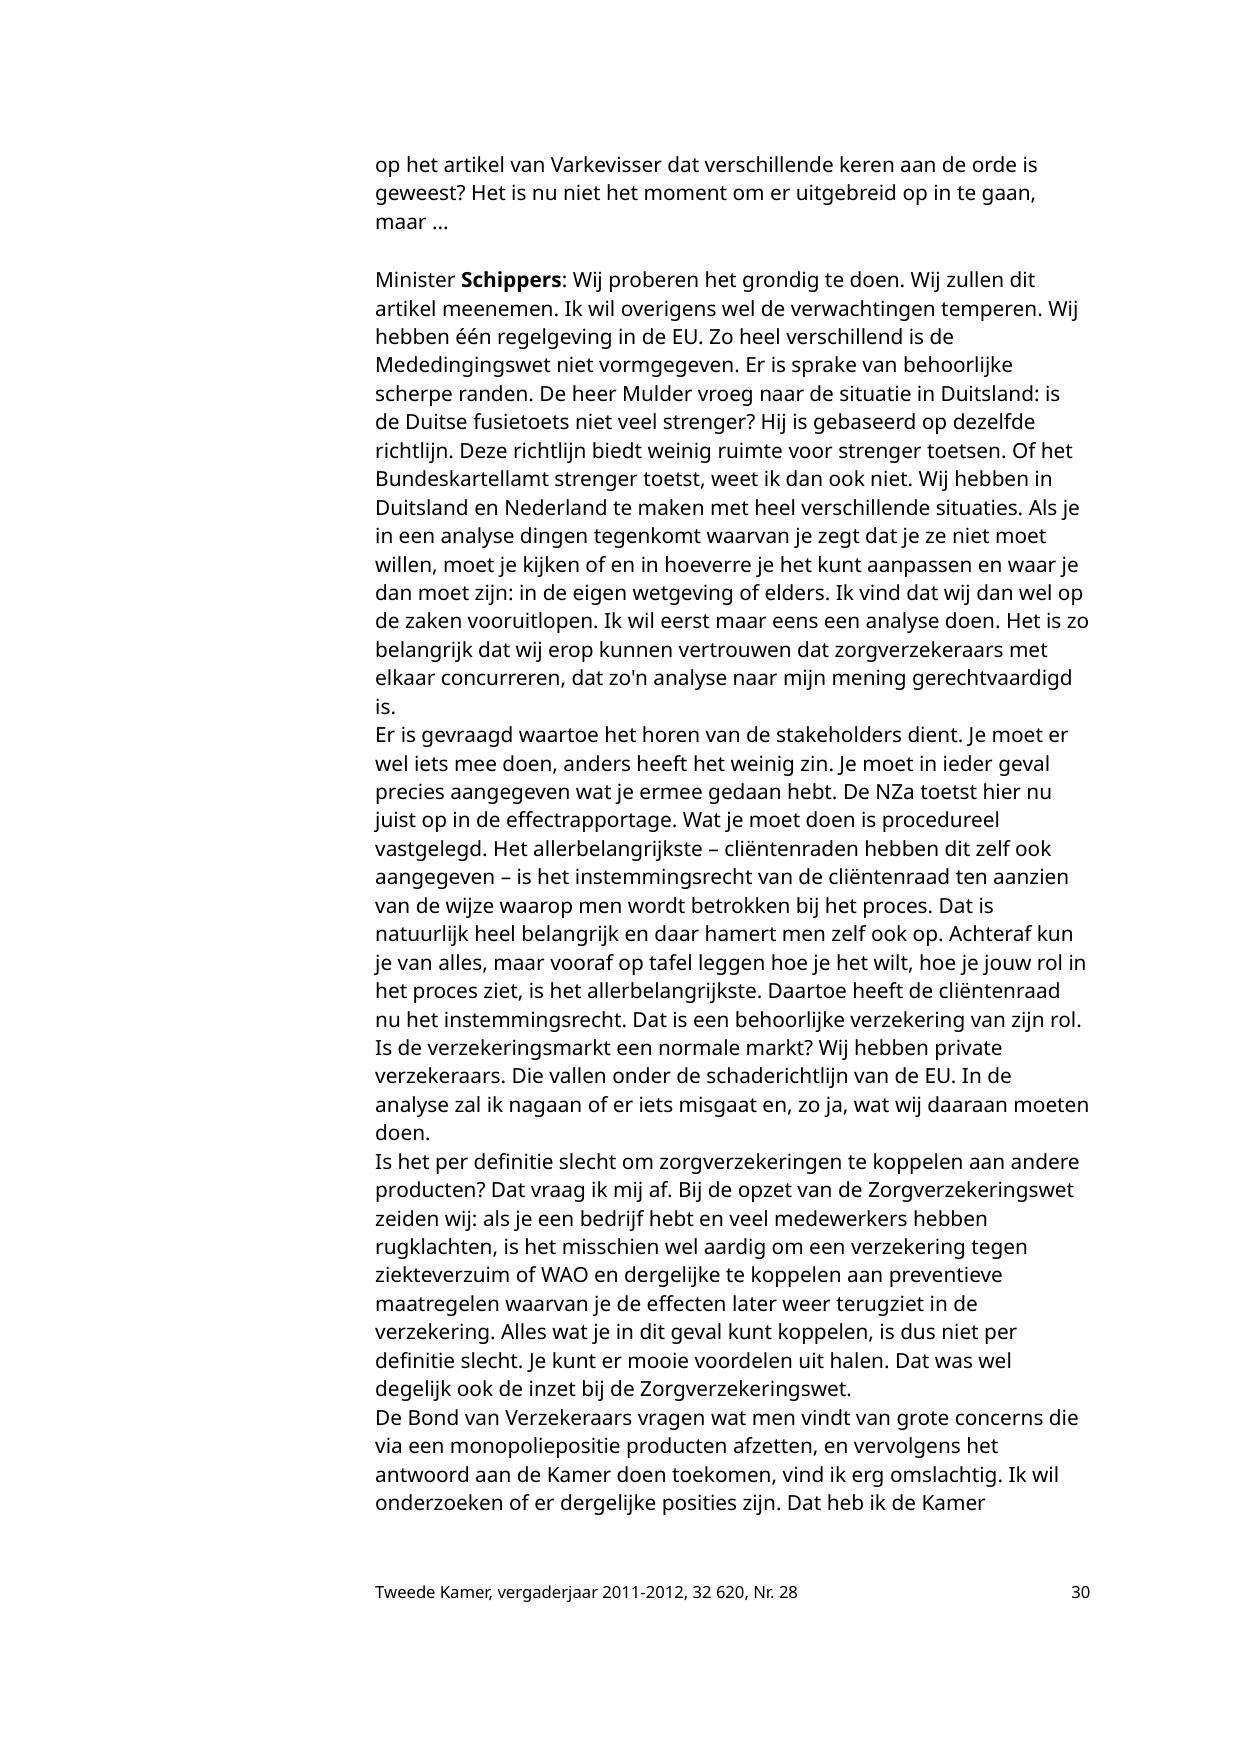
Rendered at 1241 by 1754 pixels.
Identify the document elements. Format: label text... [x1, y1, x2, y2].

text op het artikel van Varkevisser dat verschillende keren aan de orde is geweest? Het is nu niet het moment om er uitgebreid op in te gaan, maar ... [375, 150, 1090, 235]
text Is de verzekeringsmarkt een normale markt? Wij hebben private verzekeraars. Die vallen onder de schaderichtlijn van de EU. In de analyse zal ik nagaan of er iets misgaat en, zo ja, wat wij daaraan moeten doen. [375, 1033, 1090, 1147]
text De Bond van Verzekeraars vragen wat men vindt van grote concerns die via een monopoliepositie producten afzetten, en vervolgens het antwoord aan de Kamer doen toekomen, vind ik erg omslachtig. Ik wil onderzoeken of er dergelijke posities zijn. Dat heb ik de Kamer [375, 1403, 1090, 1517]
text Er is gevraagd waartoe het horen van de stakeholders dient. Je moet er wel iets mee doen, anders heeft het weinig zin. Je moet in ieder geval precies aangegeven wat je ermee gedaan hebt. De NZa toetst hier nu juist op in de effectrapportage. Wat je moet doen is procedureel vastgelegd. Het allerbelangrijkste – cliëntenraden hebben dit zelf ook aangegeven – is het instemmingsrecht van de cliëntenraad ten aanzien van de wijze waarop men wordt betrokken bij het proces. Dat is natuurlijk heel belangrijk en daar hamert men zelf ook op. Achteraf kun je van alles, maar vooraf op tafel leggen hoe je het wilt, hoe je jouw rol in het proces ziet, is het allerbelangrijkste. Daartoe heeft de cliëntenraad nu het instemmingsrecht. Dat is een behoorlijke verzekering van zijn rol. [375, 720, 1090, 1033]
text Is het per definitie slecht om zorgverzekeringen te koppelen aan andere producten? Dat vraag ik mij af. Bij de opzet van de Zorgverzekeringswet zeiden wij: als je een bedrijf hebt en veel medewerkers hebben rugklachten, is het misschien wel aardig om een verzekering tegen ziekteverzuim of WAO en dergelijke te koppelen aan preventieve maatregelen waarvan je de effecten later weer terugziet in de verzekering. Alles wat je in dit geval kunt koppelen, is dus niet per definitie slecht. Je kunt er mooie voordelen uit halen. Dat was wel degelijk ook de inzet bij de Zorgverzekeringswet. [375, 1147, 1090, 1403]
text Minister Schippers: Wij proberen het grondig te doen. Wij zullen dit artikel meenemen. Ik wil overigens wel de verwachtingen temperen. Wij hebben één regelgeving in de EU. Zo heel verschillend is de Mededingingswet niet vormgegeven. Er is sprake van behoorlijke scherpe randen. De heer Mulder vroeg naar de situatie in Duitsland: is de Duitse fusietoets niet veel strenger? Hij is gebaseerd op dezelfde richtlijn. Deze richtlijn biedt weinig ruimte voor strenger toetsen. Of het Bundeskartellamt strenger toetst, weet ik dan ook niet. Wij hebben in Duitsland en Nederland te maken met heel verschillende situaties. Als je in een analyse dingen tegenkomt waarvan je zegt dat je ze niet moet willen, moet je kijken of en in hoeverre je het kunt aanpassen en waar je dan moet zijn: in de eigen wetgeving of elders. Ik vind dat wij dan wel op de zaken vooruitlopen. Ik wil eerst maar eens een analyse doen. Het is zo belangrijk dat wij erop kunnen vertrouwen dat zorgverzekeraars met elkaar concurreren, dat zo'n analyse naar mijn mening gerechtvaardigd is. [375, 265, 1090, 720]
